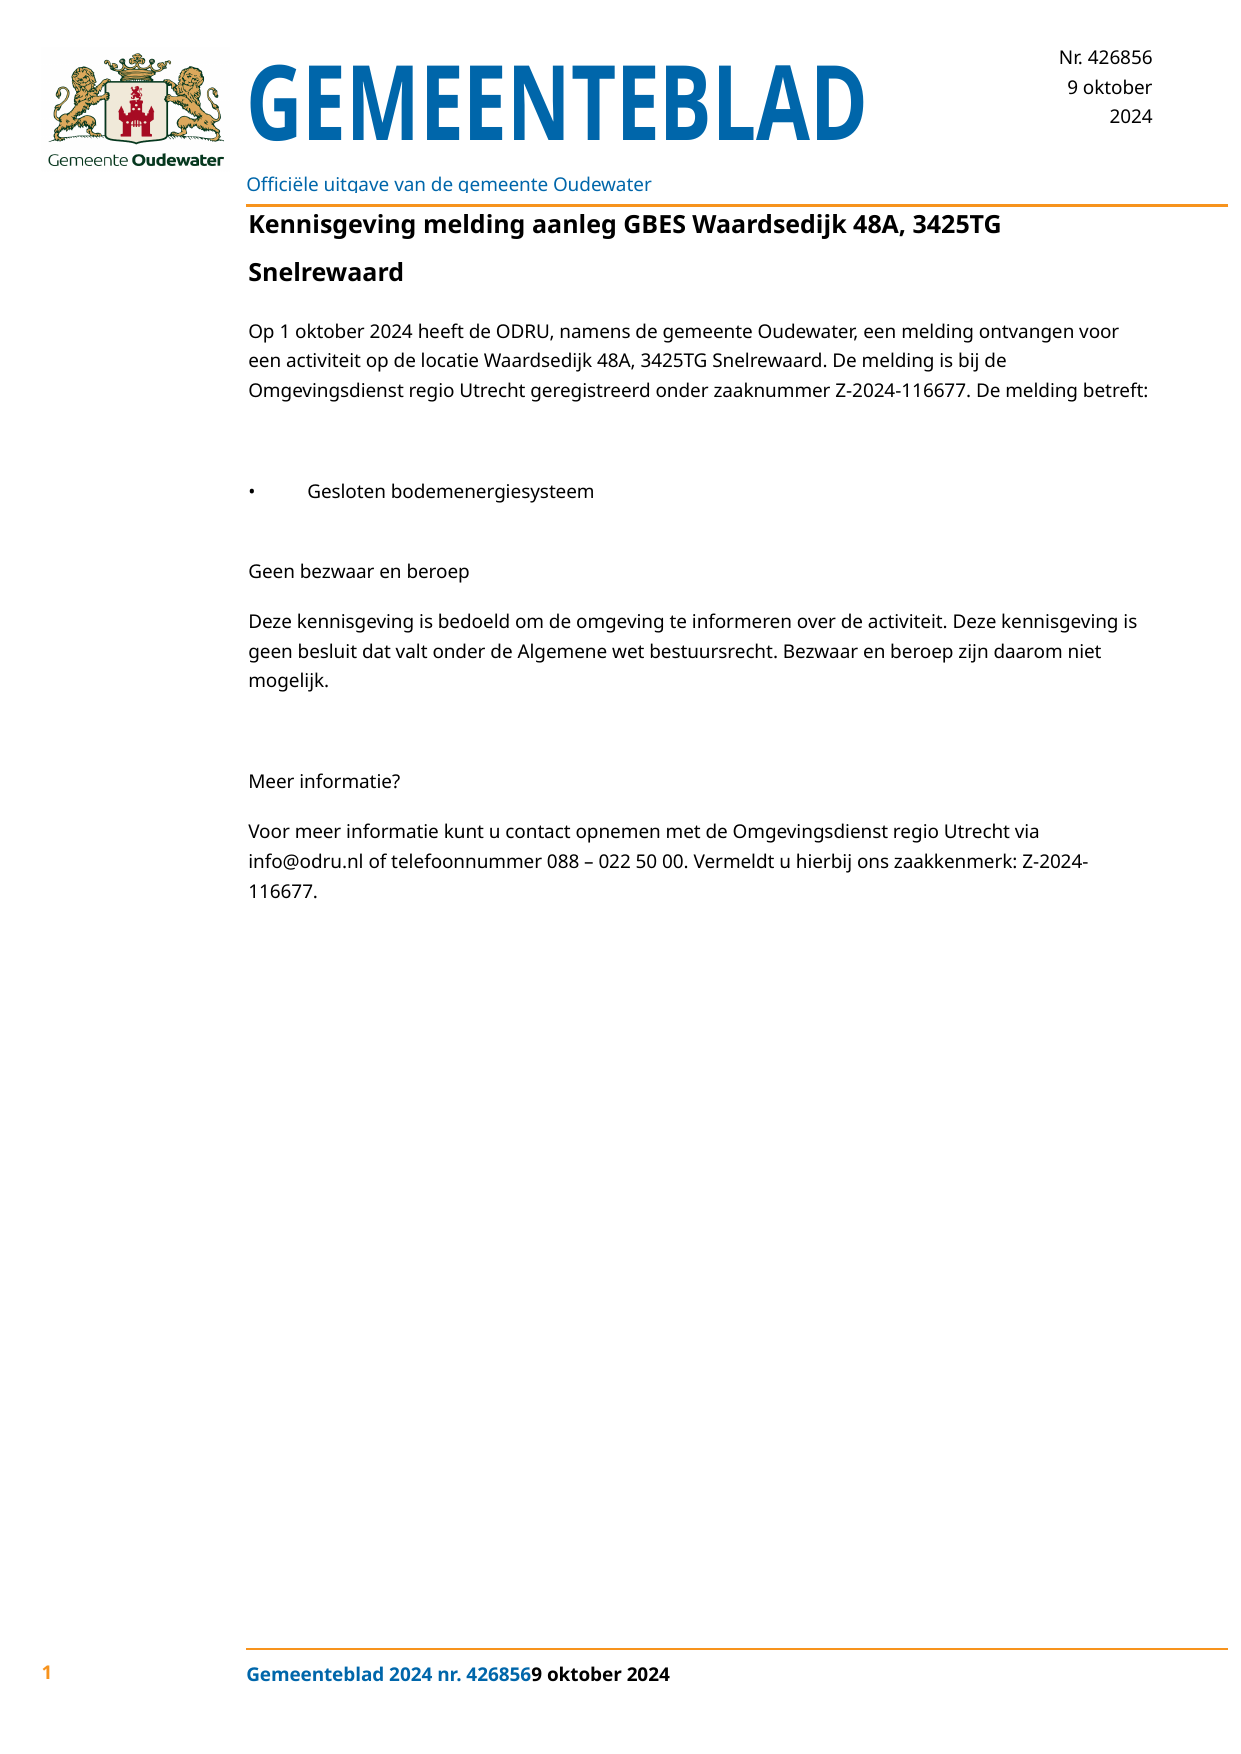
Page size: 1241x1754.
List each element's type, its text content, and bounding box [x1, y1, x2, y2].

text Geen bezwaar en beroep [248, 558, 1152, 584]
text Voor meer informatie kunt u contact opnemen met de Omgevingsdienst regio Utrecht via info@odru.nl of telefoonnummer 088 – 022 50 00. Vermeldt u hierbij ons zaakkenmerk: Z-2024-116677. [248, 819, 1152, 904]
text Kennisgeving melding aanleg GBES Waardsedijk 48A, 3425TG Snelrewaard [248, 207, 1152, 288]
picture [41, 47, 231, 172]
text Op 1 oktober 2024 heeft de ODRU, namens de gemeente Oudewater, een melding ontvangen voor een activiteit op de locatie Waardsedijk 48A, 3425TG Snelrewaard. De melding is bij de Omgevingsdienst regio Utrecht geregistreerd onder zaaknummer Z-2024-116677. De melding betreft: [248, 318, 1152, 403]
text Deze kennisgeving is bedoeld om de omgeving te informeren over de activiteit. Deze kennisgeving is geen besluit dat valt onder de Algemene wet bestuursrecht. Bezwaar en beroep zijn daarom niet mogelijk. [248, 608, 1152, 693]
text Meer informatie? [248, 768, 1152, 794]
list Gesloten bodemenergiesysteem [248, 478, 1152, 504]
